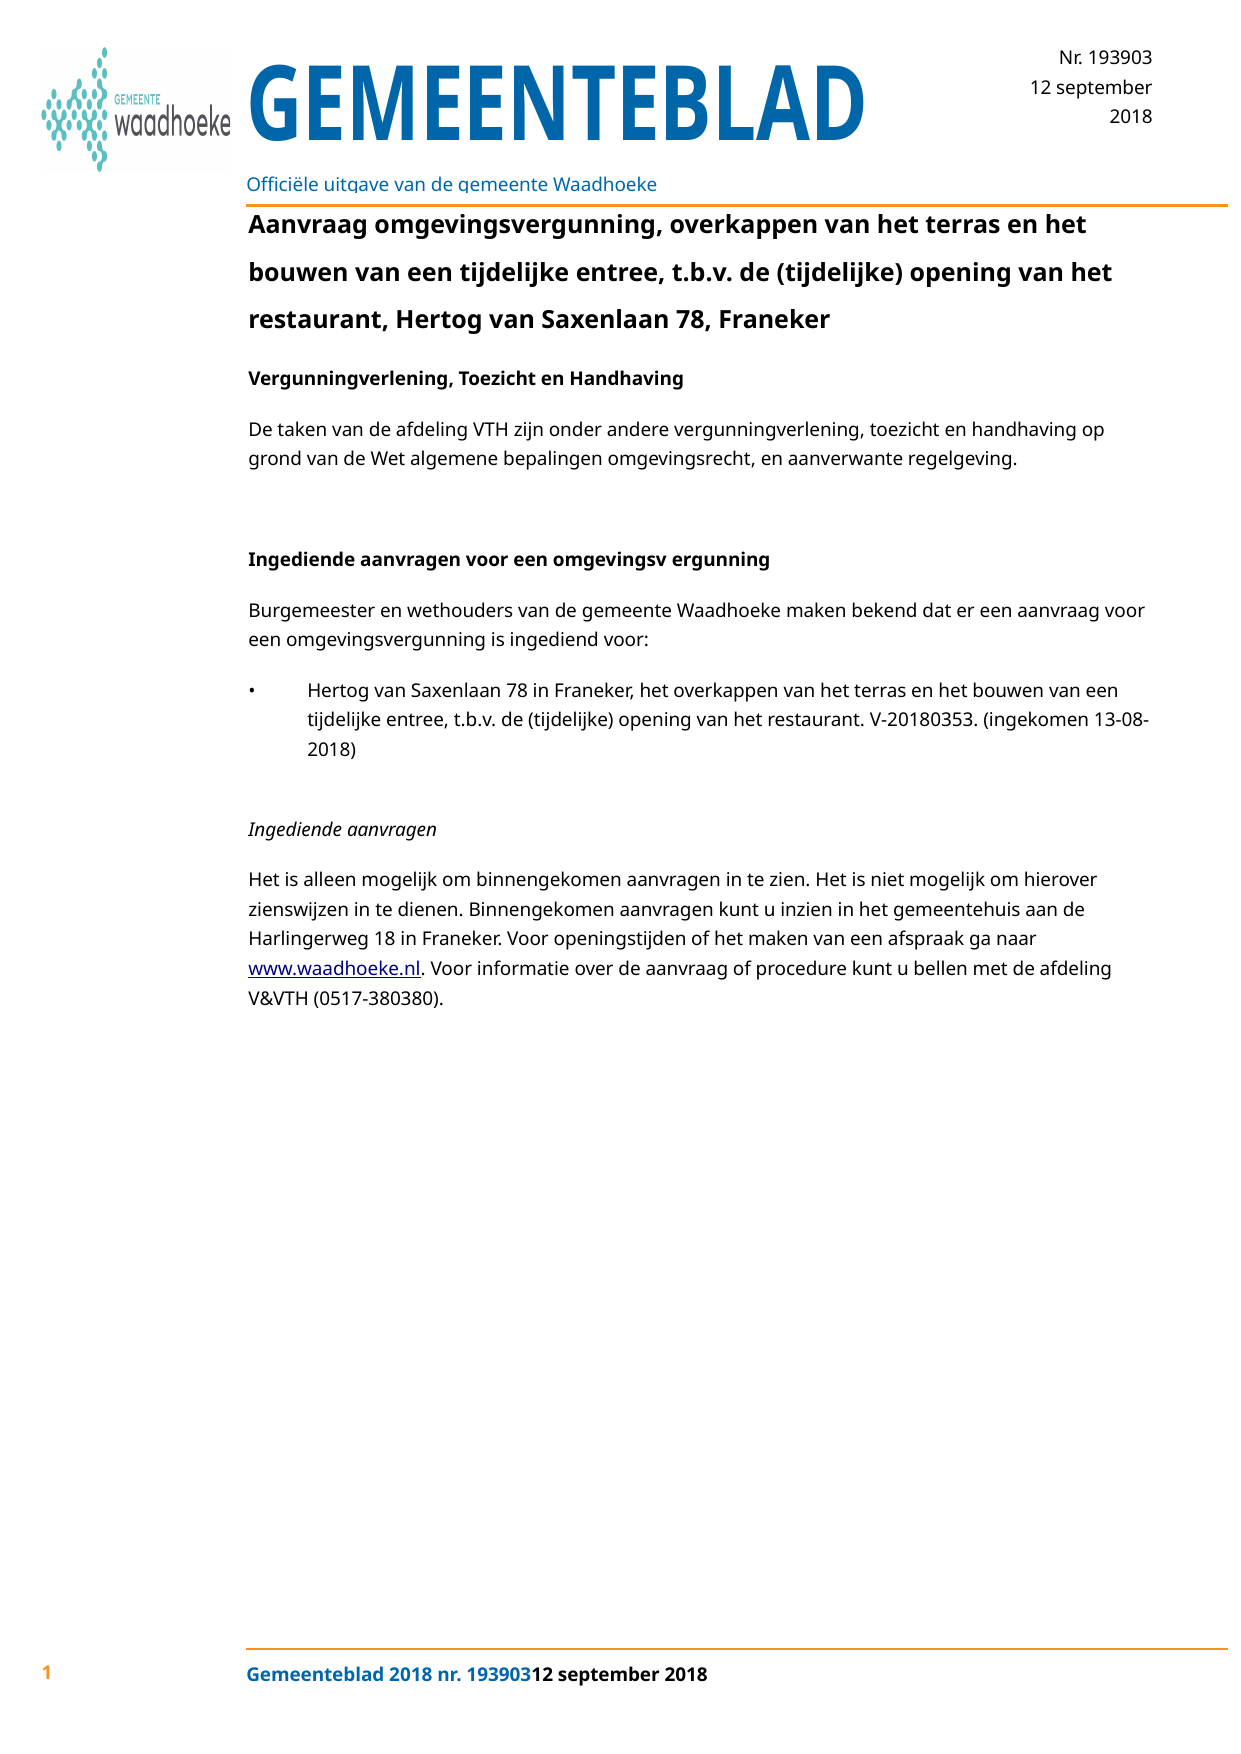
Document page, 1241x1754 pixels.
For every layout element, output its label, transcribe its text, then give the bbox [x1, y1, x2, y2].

text Burgemeester en wethouders van de gemeente Waadhoeke maken bekend dat er een aanvraag voor een omgevingsvergunning is ingediend voor: [248, 597, 1152, 652]
text De taken van de afdeling VTH zijn onder andere vergunningverlening, toezicht en handhaving op grond van de Wet algemene bepalingen omgevingsrecht, en aanverwante regelgeving. [248, 416, 1152, 471]
text Vergunningverlening, Toezicht en Handhaving [248, 366, 1152, 391]
text Ingediende aanvragen voor een omgevingsv ergunning [248, 546, 1152, 572]
text Het is alleen mogelijk om binnengekomen aanvragen in te zien. Het is niet mogelijk om hierover zienswijzen in te dienen. Binnengekomen aanvragen kunt u inzien in het gemeentehuis aan de Harlingerweg 18 in Franeker. Voor openingstijden of het maken van een afspraak ga naar www.waadhoeke.nl. Voor informatie over de aanvraag of procedure kunt u bellen met de afdeling V&VTH (0517-380380). [248, 866, 1152, 1010]
picture [41, 47, 231, 172]
text Ingediende aanvragen [248, 816, 1152, 842]
text Aanvraag omgevingsvergunning, overkappen van het terras en het bouwen van een tijdelijke entree, t.b.v. de (tijdelijke) opening van het restaurant, Hertog van Saxenlaan 78, Franeker [248, 207, 1152, 336]
list Hertog van Saxenlaan 78 in Franeker, het overkappen van het terras en het bouwen van een tijdelijke entree, t.b.v. de (tijdelijke) opening van het restaurant. V-20180353. (ingekomen 13-08-2018) [248, 677, 1152, 762]
